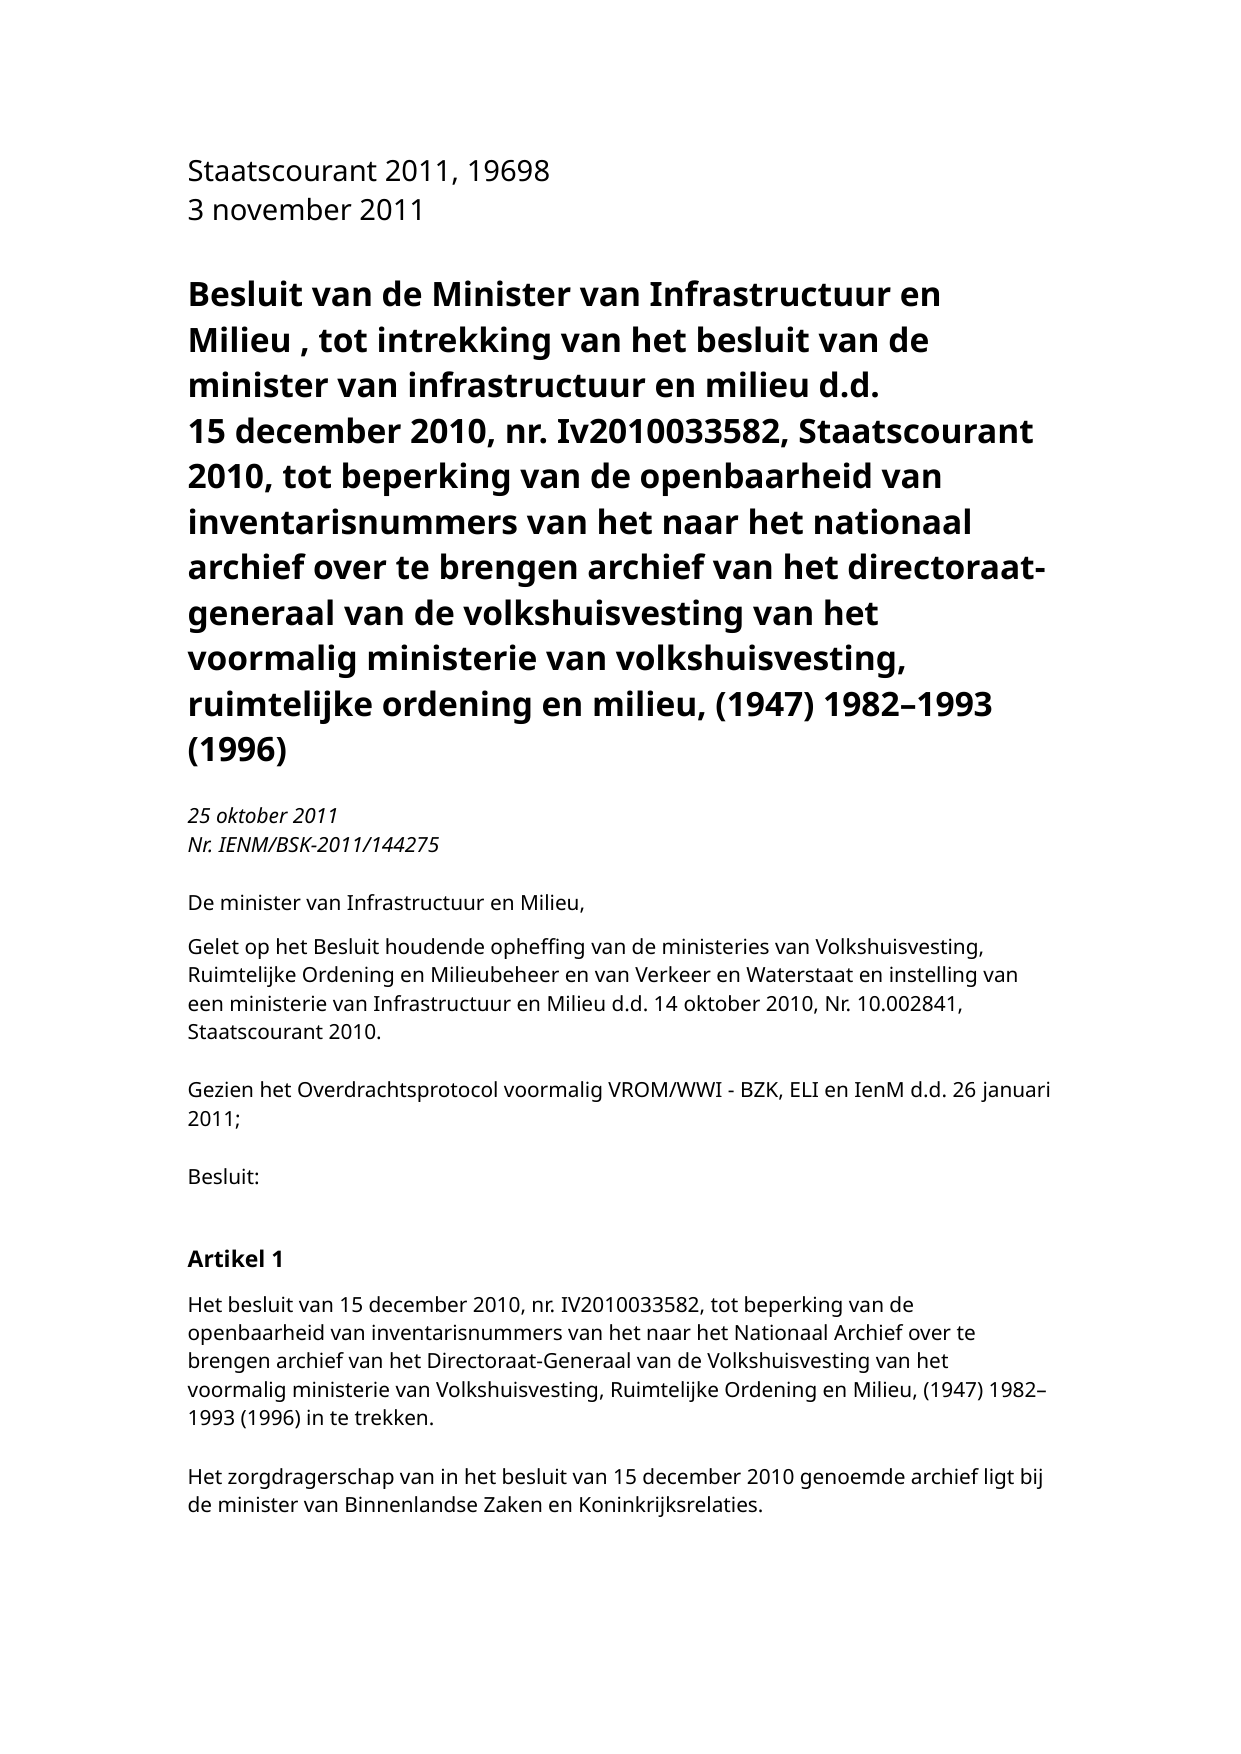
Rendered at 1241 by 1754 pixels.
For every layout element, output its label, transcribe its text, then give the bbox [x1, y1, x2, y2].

subtitle Besluit van de Minister van Infrastructuur en Milieu , tot intrekking van het besluit van de minister van infrastructuur en milieu d.d. 15 december 2010, nr. Iv2010033582, Staatscourant 2010, tot beperking van de openbaarheid van inventarisnummers van het naar het nationaal archief over te brengen archief van het directoraat-generaal van de volkshuisvesting van het voormalig ministerie van volkshuisvesting, ruimtelijke ordening en milieu, (1947) 1982–1993 (1996) [187, 271, 1053, 772]
text De minister van Infrastructuur en Milieu, [187, 888, 1053, 917]
text Staatscourant 2011, 19698 [187, 150, 1053, 190]
subtitle Artikel 1 [187, 1243, 1053, 1275]
text Gelet op het Besluit houdende opheffing van de ministeries van Volkshuisvesting, Ruimtelijke Ordening en Milieubeheer en van Verkeer en Waterstaat en instelling van een ministerie van Infrastructuur en Milieu d.d. 14 oktober 2010, Nr. 10.002841, Staatscourant 2010. [187, 932, 1053, 1046]
text Het besluit van 15 december 2010, nr. IV2010033582, tot beperking van de openbaarheid van inventarisnummers van het naar het Nationaal Archief over te brengen archief van het Directoraat-Generaal van de Volkshuisvesting van het voormalig ministerie van Volkshuisvesting, Ruimtelijke Ordening en Milieu, (1947) 1982–1993 (1996) in te trekken. [187, 1290, 1053, 1432]
text Gezien het Overdrachtsprotocol voormalig VROM/WWI - BZK, ELI en IenM d.d. 26 januari 2011; [187, 1076, 1053, 1132]
text 25 oktober 2011 [187, 802, 1053, 830]
text 3 november 2011 [187, 190, 1053, 229]
text Nr. IENM/BSK-2011/144275 [187, 830, 1053, 858]
text Besluit: [187, 1162, 1053, 1191]
text Het zorgdragerschap van in het besluit van 15 december 2010 genoemde archief ligt bij de minister van Binnenlandse Zaken en Koninkrijksrelaties. [187, 1462, 1053, 1519]
